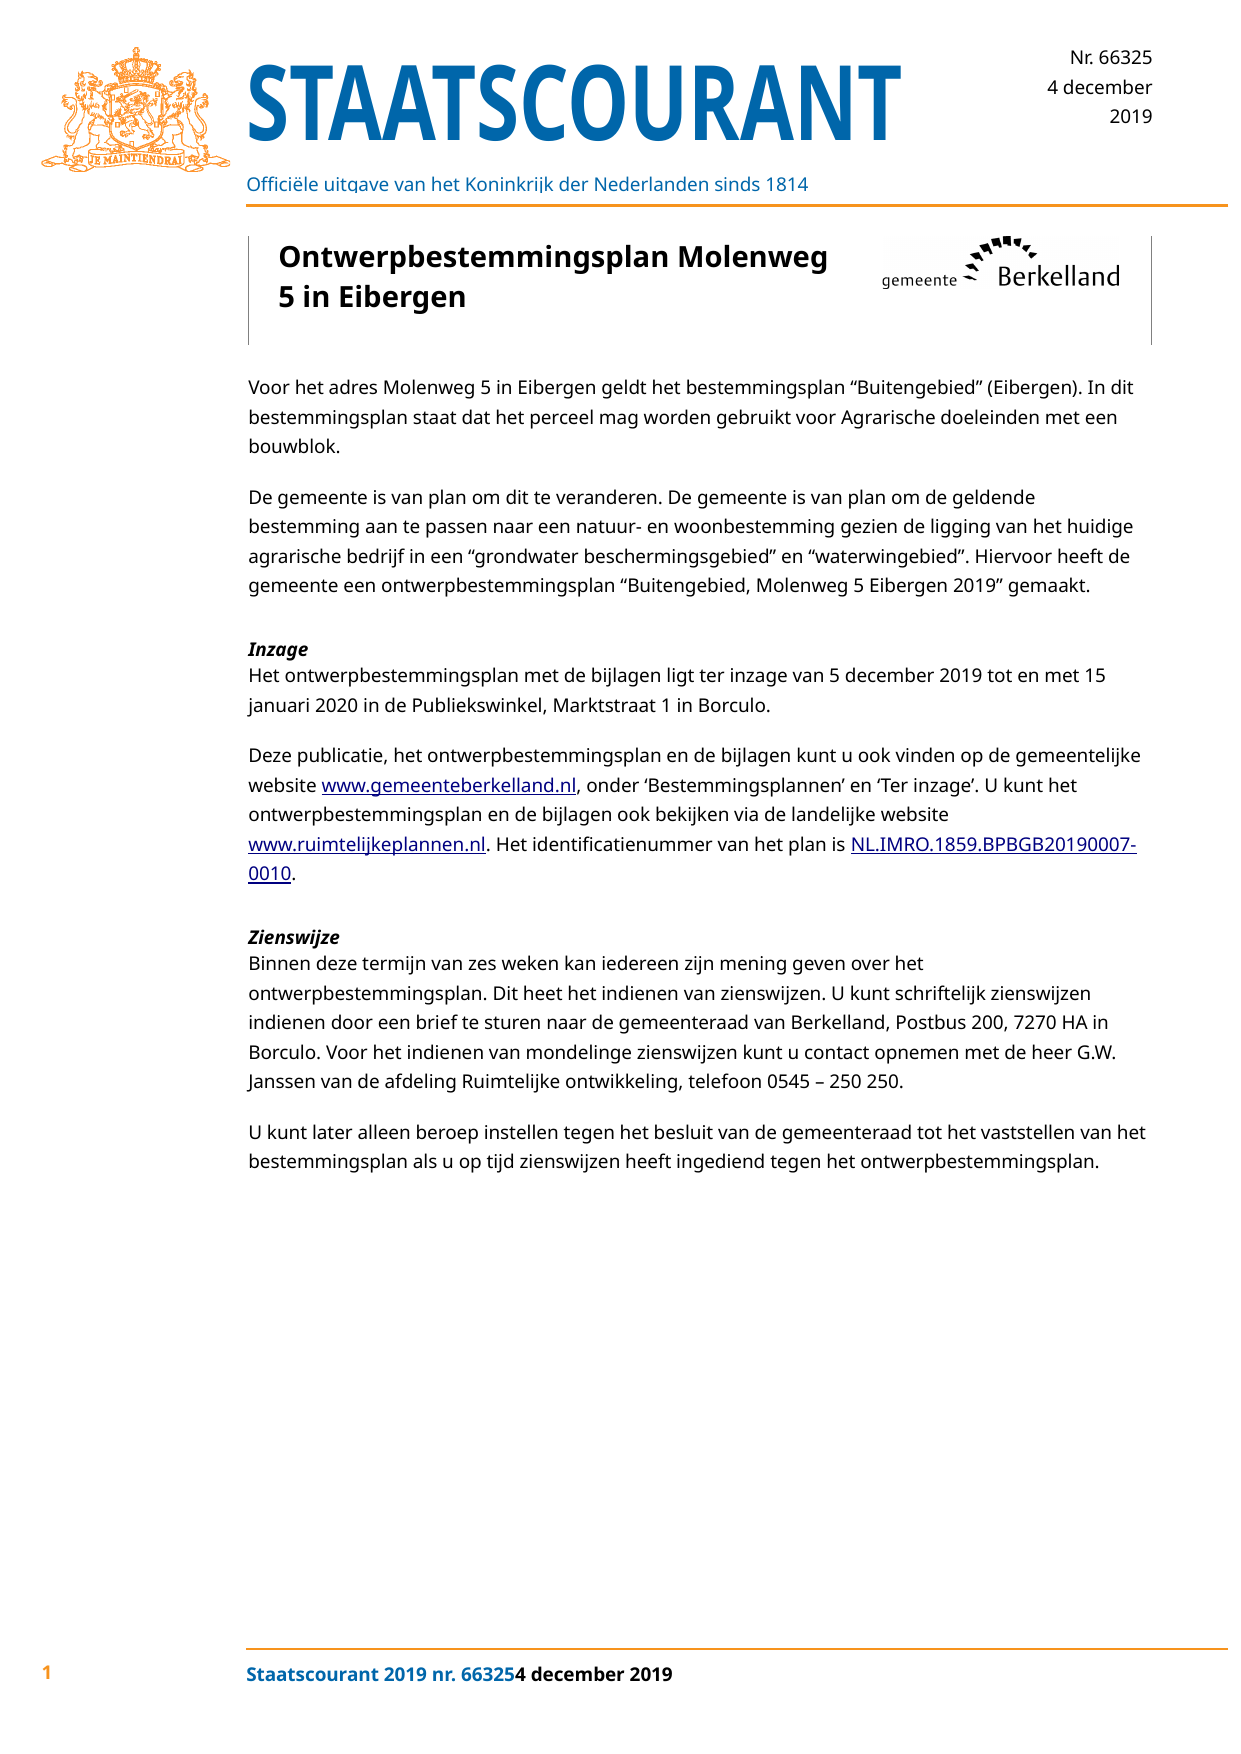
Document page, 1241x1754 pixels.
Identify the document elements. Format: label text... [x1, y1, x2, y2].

text Zienswijze [248, 924, 1152, 950]
text Het ontwerpbestemmingsplan met de bijlagen ligt ter inzage van 5 december 2019 tot en met 15 januari 2020 in de Publiekswinkel, Marktstraat 1 in Borculo. [248, 662, 1152, 718]
picture [882, 236, 1119, 289]
text Binnen deze termijn van zes weken kan iedereen zijn mening geven over het ontwerpbestemmingsplan. Dit heet het indienen van zienswijzen. U kunt schriftelijk zienswijzen indienen door een brief te sturen naar de gemeenteraad van Berkelland, Postbus 200, 7270 HA in Borculo. Voor het indienen van mondelinge zienswijzen kunt u contact opnemen met de heer G.W. Janssen van de afdeling Ruimtelijke ontwikkeling, telefoon 0545 – 250 250. [248, 950, 1152, 1094]
table_header Ontwerpbestemmingsplan Molenweg 5 in Eibergen [249, 236, 850, 345]
table_header [850, 236, 1151, 345]
text U kunt later alleen beroep instellen tegen het besluit van de gemeenteraad tot het vaststellen van het bestemmingsplan als u op tijd zienswijzen heeft ingediend tegen het ontwerpbestemmingsplan. [248, 1119, 1152, 1174]
text Inzage [248, 637, 1152, 662]
text Deze publicatie, het ontwerpbestemmingsplan en de bijlagen kunt u ook vinden op de gemeentelijke website www.gemeenteberkelland.nl, onder ‘Bestemmingsplannen’ en ‘Ter inzage’. U kunt het ontwerpbestemmingsplan en de bijlagen ook bekijken via de landelijke website www.ruimtelijkeplannen.nl. Het identificatienummer van het plan is NL.IMRO.1859.BPBGB20190007-0010. [248, 742, 1152, 886]
text De gemeente is van plan om dit te veranderen. De gemeente is van plan om de geldende bestemming aan te passen naar een natuur- en woonbestemming gezien de ligging van het huidige agrarische bedrijf in een “grondwater beschermingsgebied” en “waterwingebied”. Hiervoor heeft de gemeente een ontwerpbestemmingsplan “Buitengebied, Molenweg 5 Eibergen 2019” gemaakt. [248, 484, 1152, 598]
picture [41, 47, 231, 172]
text Voor het adres Molenweg 5 in Eibergen geldt het bestemmingsplan “Buitengebied” (Eibergen). In dit bestemmingsplan staat dat het perceel mag worden gebruikt voor Agrarische doeleinden met een bouwblok. [248, 374, 1152, 459]
